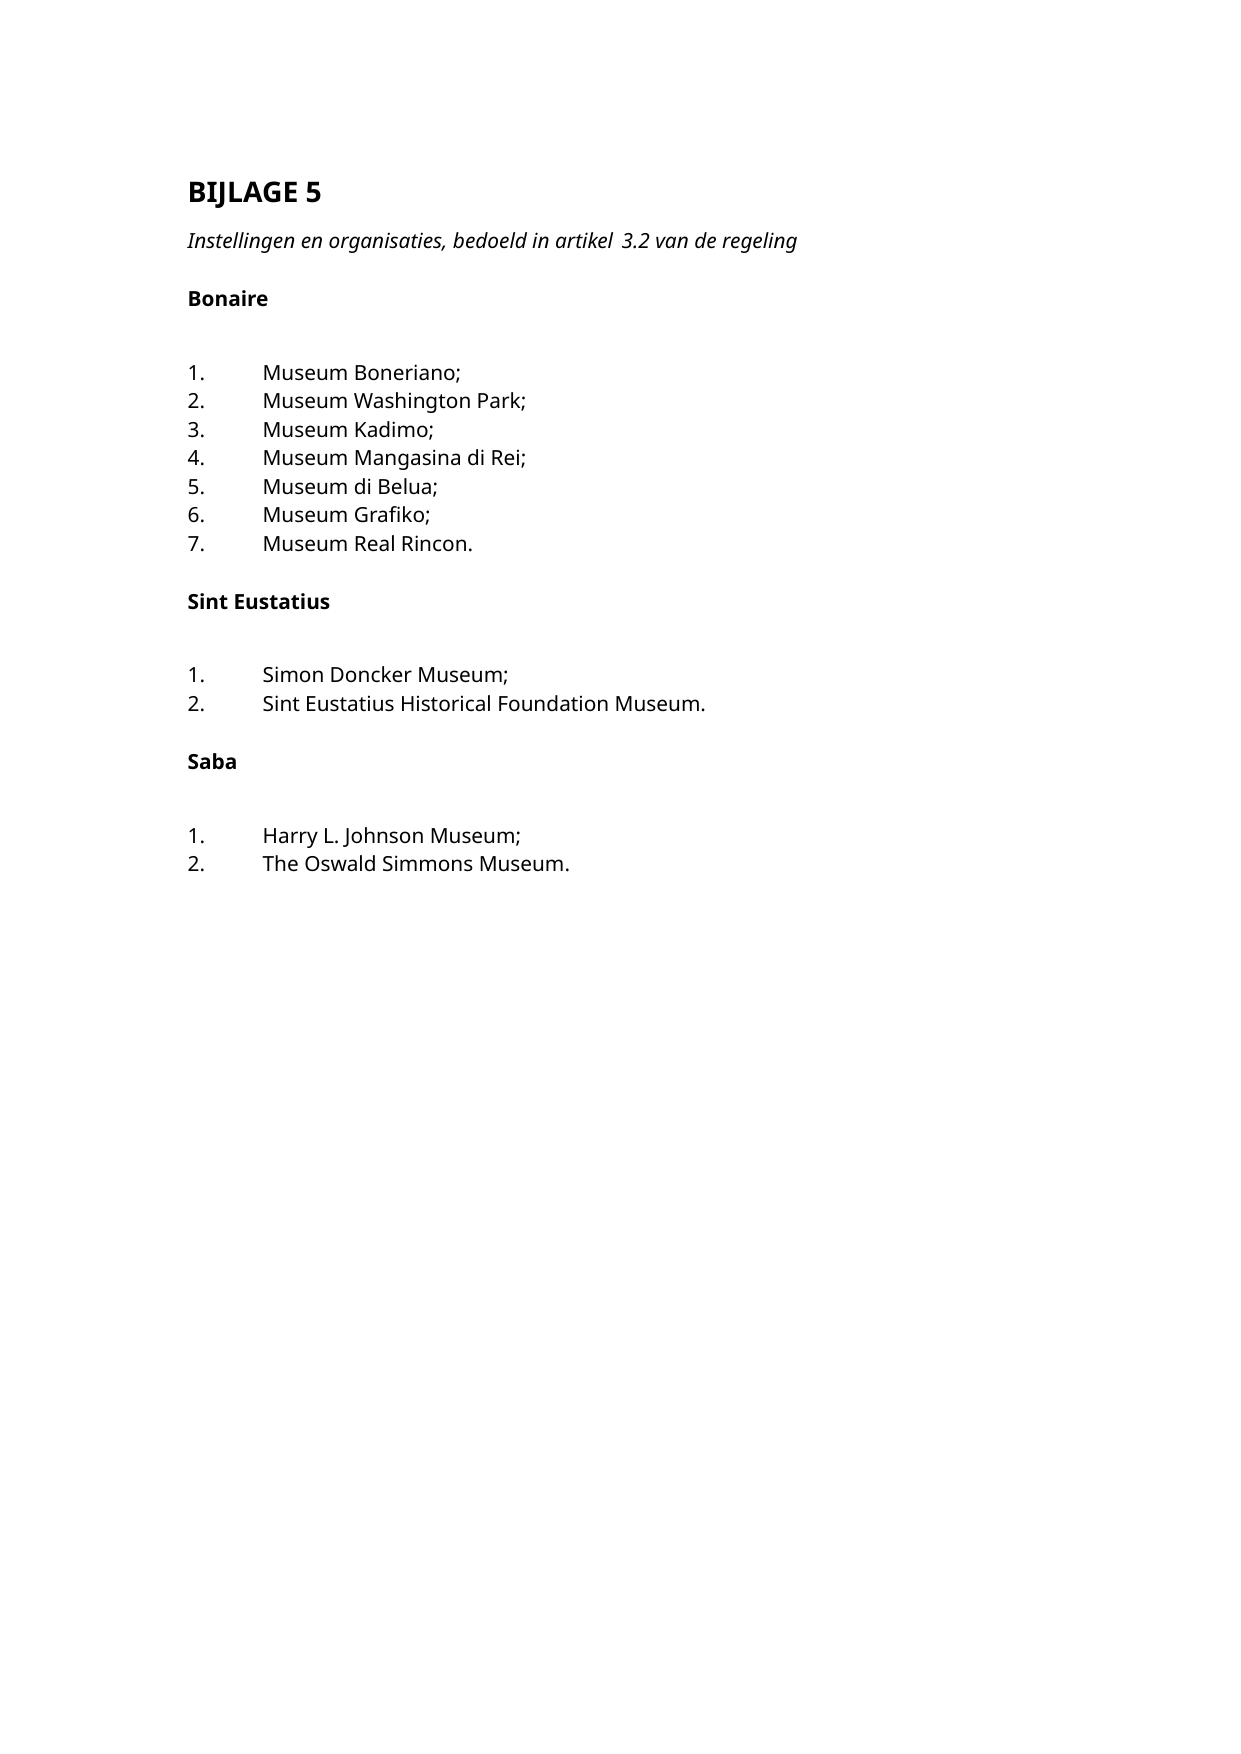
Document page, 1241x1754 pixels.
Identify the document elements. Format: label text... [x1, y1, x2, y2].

list Simon Doncker Museum; [187, 661, 1053, 689]
list Sint Eustatius Historical Foundation Museum. [187, 689, 1053, 717]
list Museum Washington Park; [187, 386, 1053, 415]
text Sint Eustatius [187, 587, 1053, 616]
list Harry L. Johnson Museum; [187, 821, 1053, 849]
list Museum Boneriano; [187, 358, 1053, 386]
subtitle BIJLAGE 5 [187, 172, 1053, 211]
list Museum Real Rincon. [187, 529, 1053, 557]
list Museum di Belua; [187, 472, 1053, 500]
list Museum Kadimo; [187, 415, 1053, 443]
text Instellingen en organisaties, bedoeld in artikel 3.2 van de regeling [187, 226, 1053, 254]
text Bonaire [187, 284, 1053, 313]
list The Oswald Simmons Museum. [187, 849, 1053, 878]
text Saba [187, 747, 1053, 776]
list Museum Mangasina di Rei; [187, 443, 1053, 472]
list Museum Grafiko; [187, 500, 1053, 529]
